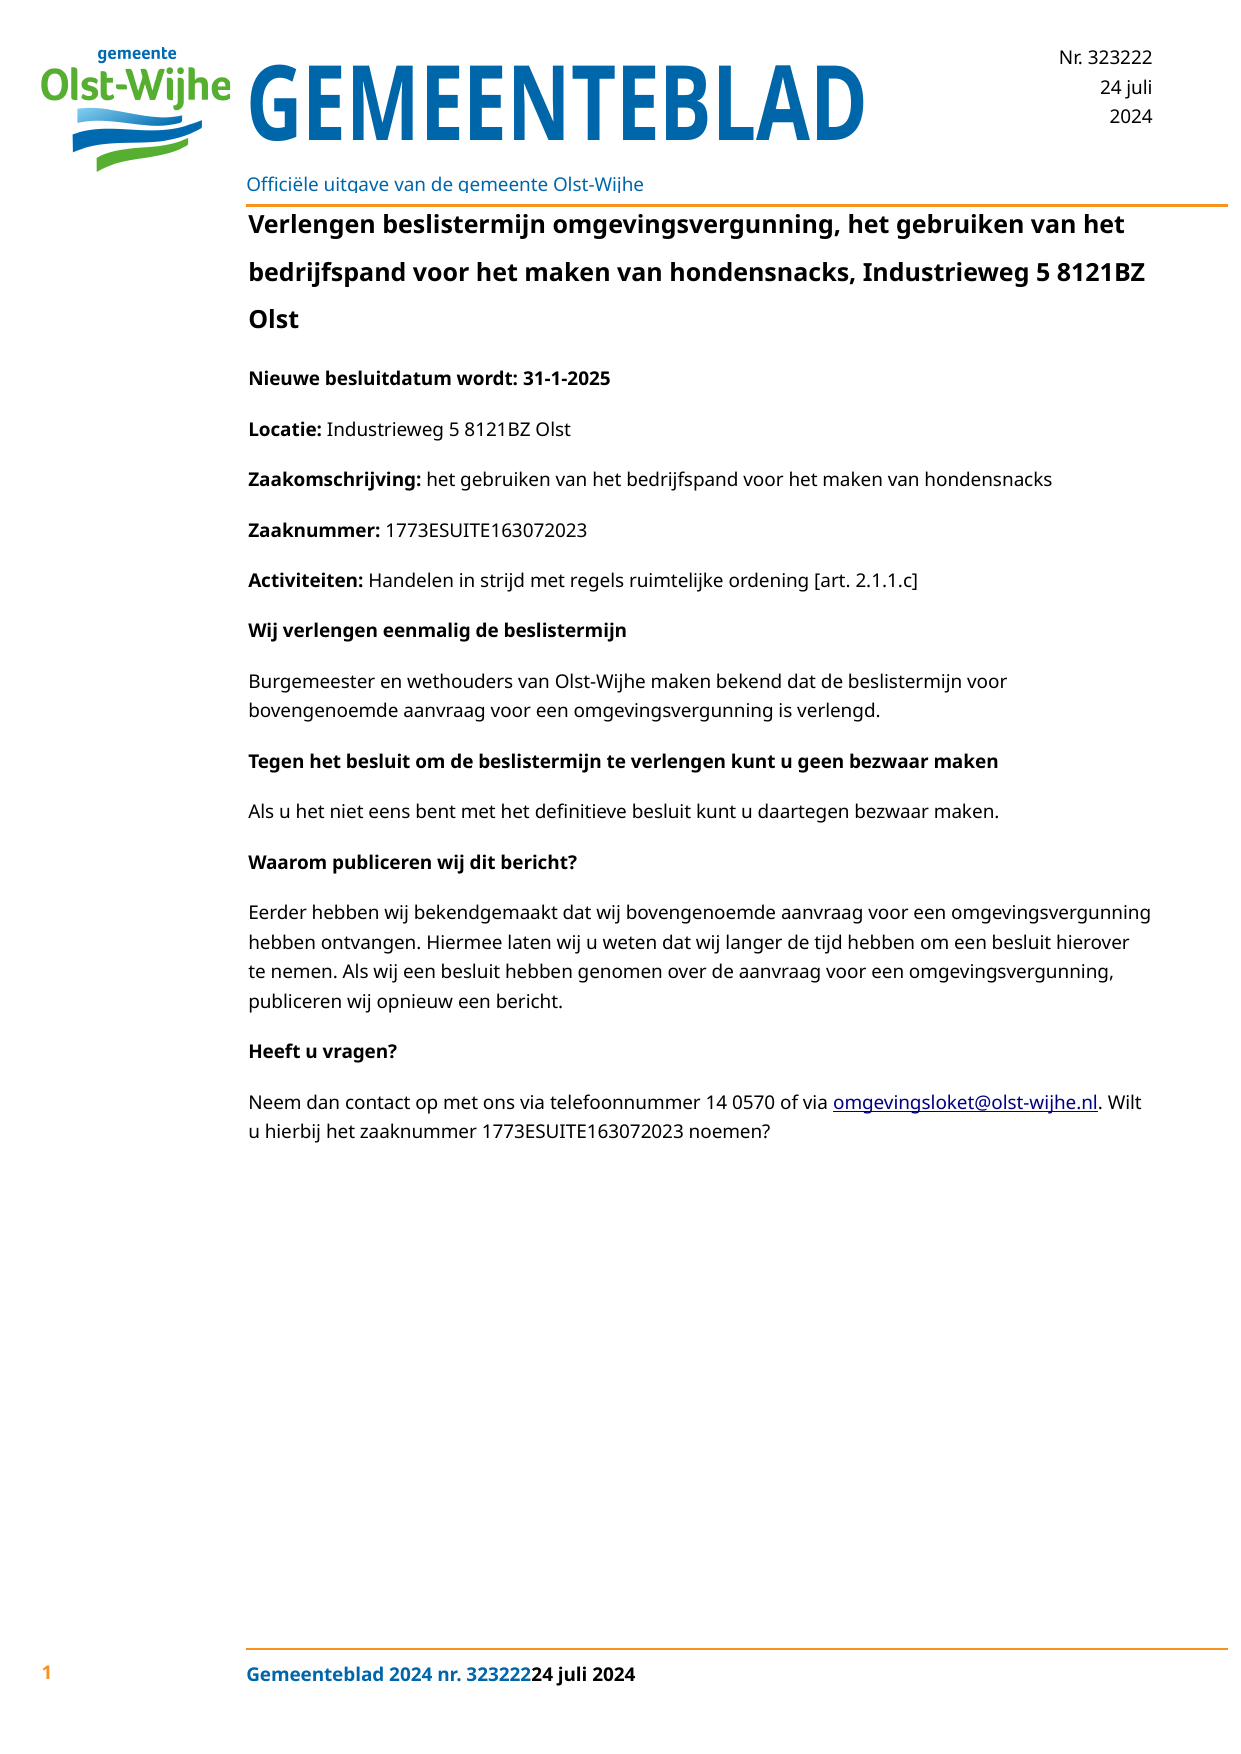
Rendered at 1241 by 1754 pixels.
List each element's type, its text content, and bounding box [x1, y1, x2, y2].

text Tegen het besluit om de beslistermijn te verlengen kunt u geen bezwaar maken [248, 748, 1152, 774]
text Nieuwe besluitdatum wordt: 31-1-2025 [248, 366, 1152, 391]
text Waarom publiceren wij dit bericht? [248, 849, 1152, 874]
text Als u het niet eens bent met het definitieve besluit kunt u daartegen bezwaar maken. [248, 798, 1152, 824]
text Verlengen beslistermijn omgevingsvergunning, het gebruiken van het bedrijfspand voor het maken van hondensnacks, Industrieweg 5 8121BZ Olst [248, 207, 1152, 336]
picture [41, 47, 231, 172]
text Eerder hebben wij bekendgemaakt dat wij bovengenoemde aanvraag voor een omgevingsvergunning hebben ontvangen. Hiermee laten wij u weten dat wij langer de tijd hebben om een besluit hierover te nemen. Als wij een besluit hebben genomen over de aanvraag voor een omgevingsvergunning, publiceren wij opnieuw een bericht. [248, 899, 1152, 1014]
text Neem dan contact op met ons via telefoonnummer 14 0570 of via omgevingsloket@olst-wijhe.nl. Wilt u hierbij het zaaknummer 1773ESUITE163072023 noemen? [248, 1089, 1152, 1144]
text Zaakomschrijving: het gebruiken van het bedrijfspand voor het maken van hondensnacks [248, 466, 1152, 492]
text Burgemeester en wethouders van Olst-Wijhe maken bekend dat de beslistermijn voor bovengenoemde aanvraag voor een omgevingsvergunning is verlengd. [248, 668, 1152, 723]
text Heeft u vragen? [248, 1038, 1152, 1064]
text Activiteiten: Handelen in strijd met regels ruimtelijke ordening [art. 2.1.1.c] [248, 567, 1152, 593]
text Locatie: Industrieweg 5 8121BZ Olst [248, 416, 1152, 442]
text Wij verlengen eenmalig de beslistermijn [248, 618, 1152, 643]
text Zaaknummer: 1773ESUITE163072023 [248, 517, 1152, 542]
